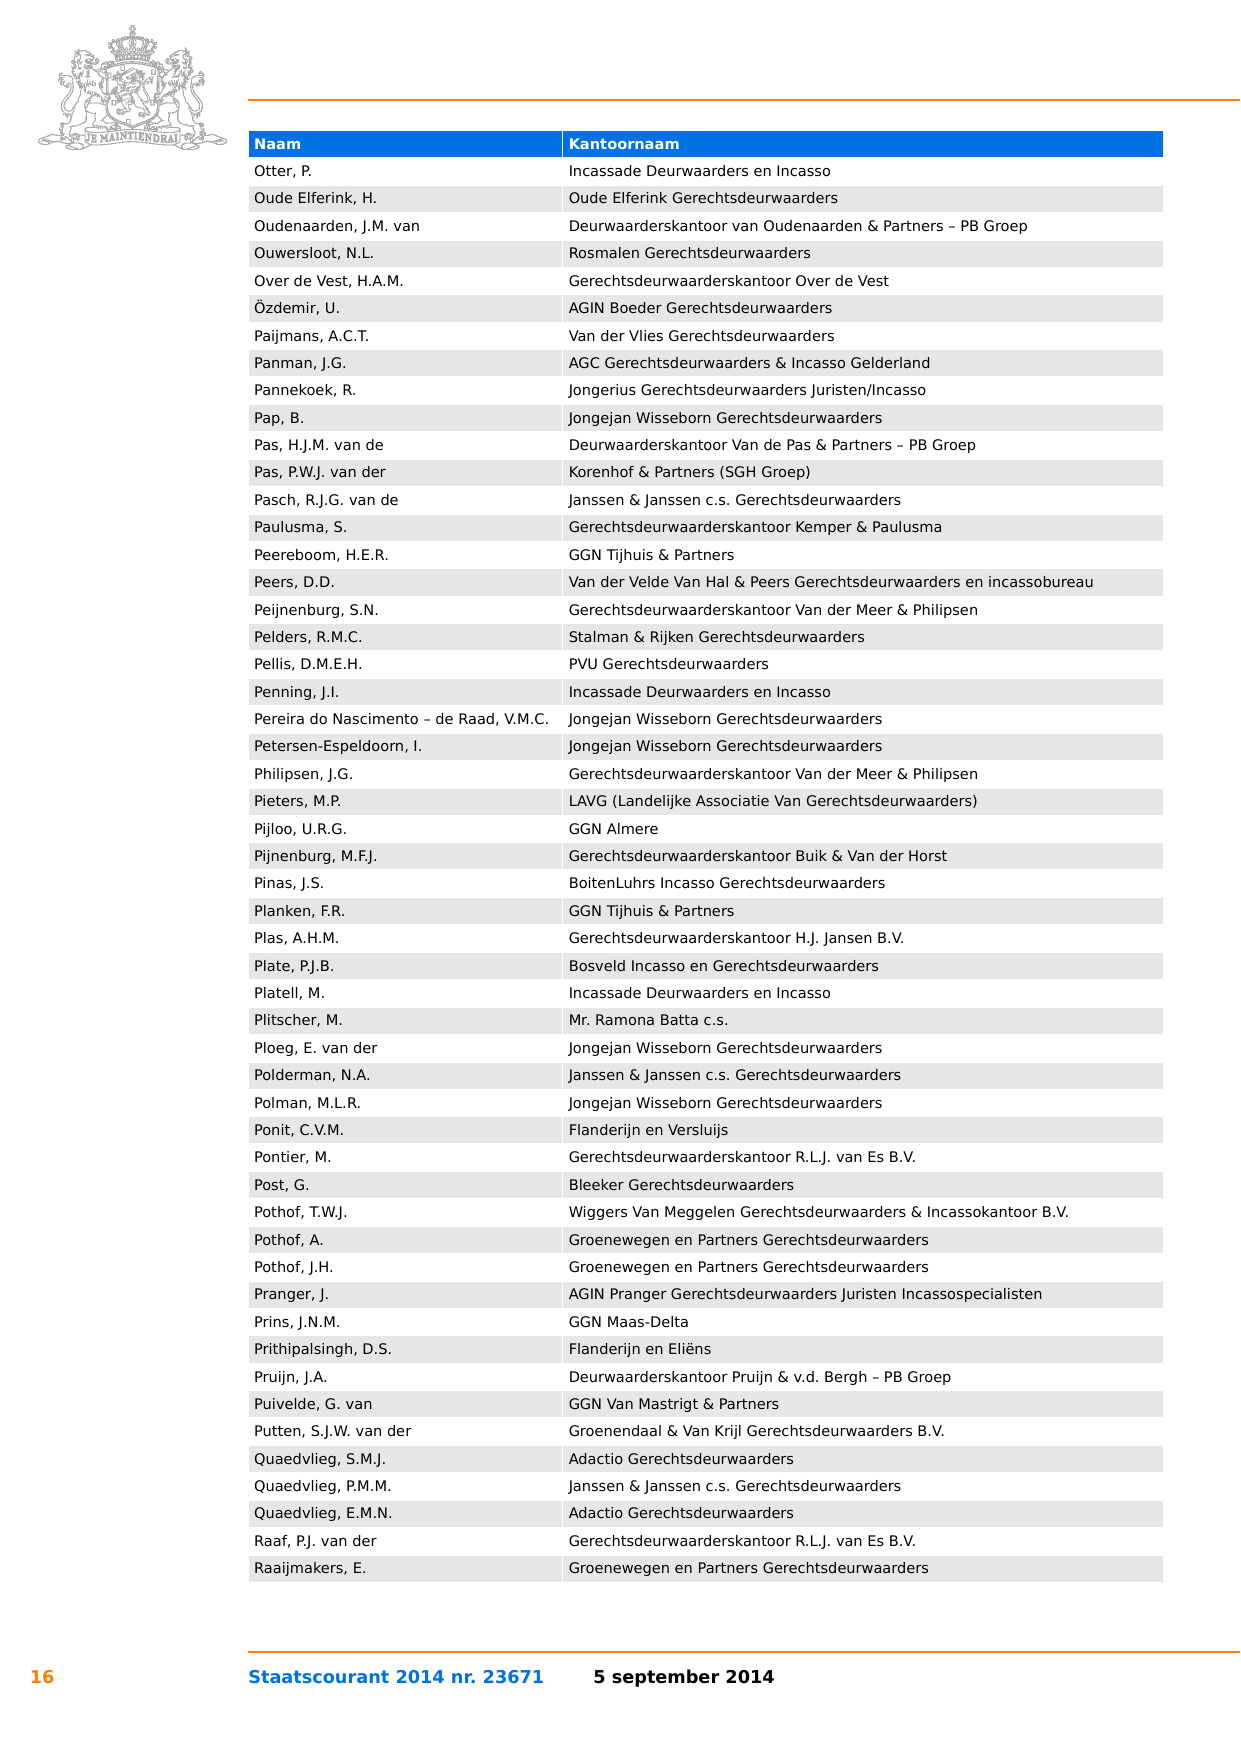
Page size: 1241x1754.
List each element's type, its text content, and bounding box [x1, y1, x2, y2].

table_cell Groenewegen en Partners Gerechtsdeurwaarders [563, 1227, 1163, 1253]
table_cell Van der Vlies Gerechtsdeurwaarders [563, 323, 1163, 349]
table_cell GGN Tijhuis & Partners [563, 542, 1163, 568]
table_cell Peijnenburg, S.N. [249, 597, 562, 623]
table_cell Penning, J.I. [249, 679, 562, 705]
table_cell Platell, M. [249, 980, 562, 1007]
table_cell GGN Van Mastrigt & Partners [563, 1391, 1163, 1417]
table_cell Pothof, J.H. [249, 1254, 562, 1281]
table_cell Pas, H.J.M. van de [249, 432, 562, 459]
table_cell Gerechtsdeurwaarderskantoor H.J. Jansen B.V. [563, 925, 1163, 952]
table_cell Pontier, M. [249, 1145, 562, 1171]
table_cell Incassade Deurwaarders en Incasso [563, 980, 1163, 1007]
table_cell Ouwersloot, N.L. [249, 241, 562, 267]
table_cell PVU Gerechtsdeurwaarders [563, 651, 1163, 678]
table_cell Gerechtsdeurwaarderskantoor Van der Meer & Philipsen [563, 761, 1163, 787]
table_cell Gerechtsdeurwaarderskantoor Buik & Van der Horst [563, 843, 1163, 869]
table_cell Pijnenburg, M.F.J. [249, 843, 562, 869]
table_cell Deurwaarderskantoor van Oudenaarden & Partners – PB Groep [563, 213, 1163, 239]
table_cell Post, G. [249, 1172, 562, 1198]
table_header Kantoornaam [563, 131, 1163, 157]
table_cell Petersen-Espeldoorn, I. [249, 734, 562, 760]
table_cell Otter, P. [249, 158, 562, 185]
table_cell Van der Velde Van Hal & Peers Gerechtsdeurwaarders en incassobureau [563, 569, 1163, 596]
table_cell Pranger, J. [249, 1282, 562, 1308]
table_cell Pinas, J.S. [249, 871, 562, 897]
table_cell Adactio Gerechtsdeurwaarders [563, 1501, 1163, 1527]
table_cell Polderman, N.A. [249, 1063, 562, 1089]
table_cell Pelders, R.M.C. [249, 624, 562, 650]
table_cell Paulusma, S. [249, 515, 562, 541]
table_cell Gerechtsdeurwaarderskantoor Over de Vest [563, 268, 1163, 294]
table_cell Over de Vest, H.A.M. [249, 268, 562, 294]
table_cell Plitscher, M. [249, 1008, 562, 1034]
table_cell Plas, A.H.M. [249, 925, 562, 952]
table_cell Ponit, C.V.M. [249, 1117, 562, 1143]
table_cell Peers, D.D. [249, 569, 562, 596]
table_cell Pothof, A. [249, 1227, 562, 1253]
table_cell Pieters, M.P. [249, 789, 562, 815]
table_cell Janssen & Janssen c.s. Gerechtsdeurwaarders [563, 1063, 1163, 1089]
table_cell Stalman & Rijken Gerechtsdeurwaarders [563, 624, 1163, 650]
table_cell Mr. Ramona Batta c.s. [563, 1008, 1163, 1034]
table_cell Özdemir, U. [249, 295, 562, 322]
table_cell Jongerius Gerechtsdeurwaarders Juristen/Incasso [563, 378, 1163, 404]
table_cell Pellis, D.M.E.H. [249, 651, 562, 678]
table_cell Raaijmakers, E. [249, 1556, 562, 1582]
table_cell GGN Almere [563, 816, 1163, 842]
table_cell Flanderijn en Eliëns [563, 1336, 1163, 1363]
picture [38, 25, 227, 150]
table_cell Pap, B. [249, 405, 562, 431]
table_cell Quaedvlieg, P.M.M. [249, 1473, 562, 1500]
table_cell Gerechtsdeurwaarderskantoor R.L.J. van Es B.V. [563, 1145, 1163, 1171]
table_cell Plate, P.J.B. [249, 953, 562, 979]
table_cell Korenhof & Partners (SGH Groep) [563, 460, 1163, 486]
table_cell Prithipalsingh, D.S. [249, 1336, 562, 1363]
table_cell Pijloo, U.R.G. [249, 816, 562, 842]
table_cell Pothof, T.W.J. [249, 1199, 562, 1226]
table_cell Incassade Deurwaarders en Incasso [563, 679, 1163, 705]
table_cell Paijmans, A.C.T. [249, 323, 562, 349]
table_cell Puivelde, G. van [249, 1391, 562, 1417]
table_cell Peereboom, H.E.R. [249, 542, 562, 568]
table_cell Flanderijn en Versluijs [563, 1117, 1163, 1143]
table_cell Ploeg, E. van der [249, 1035, 562, 1061]
table_cell GGN Maas-Delta [563, 1309, 1163, 1335]
table_cell Gerechtsdeurwaarderskantoor Van der Meer & Philipsen [563, 597, 1163, 623]
table_cell Prins, J.N.M. [249, 1309, 562, 1335]
table_cell Deurwaarderskantoor Pruijn & v.d. Bergh – PB Groep [563, 1364, 1163, 1390]
table_cell AGIN Pranger Gerechtsdeurwaarders Juristen Incassospecialisten [563, 1282, 1163, 1308]
table_cell Incassade Deurwaarders en Incasso [563, 158, 1163, 185]
table_cell Polman, M.L.R. [249, 1090, 562, 1116]
table_cell Pannekoek, R. [249, 378, 562, 404]
table_cell Wiggers Van Meggelen Gerechtsdeurwaarders & Incassokantoor B.V. [563, 1199, 1163, 1226]
table_cell Pruijn, J.A. [249, 1364, 562, 1390]
table_cell Jongejan Wisseborn Gerechtsdeurwaarders [563, 1090, 1163, 1116]
table_cell Adactio Gerechtsdeurwaarders [563, 1446, 1163, 1472]
table_cell AGC Gerechtsdeurwaarders & Incasso Gelderland [563, 350, 1163, 376]
table_cell Gerechtsdeurwaarderskantoor R.L.J. van Es B.V. [563, 1528, 1163, 1554]
table_cell Janssen & Janssen c.s. Gerechtsdeurwaarders [563, 487, 1163, 513]
table_cell LAVG (Landelijke Associatie Van Gerechtsdeurwaarders) [563, 789, 1163, 815]
table_cell Pasch, R.J.G. van de [249, 487, 562, 513]
table_cell Jongejan Wisseborn Gerechtsdeurwaarders [563, 405, 1163, 431]
table_cell Jongejan Wisseborn Gerechtsdeurwaarders [563, 734, 1163, 760]
table_cell Philipsen, J.G. [249, 761, 562, 787]
table_cell Groenendaal & Van Krijl Gerechtsdeurwaarders B.V. [563, 1419, 1163, 1445]
table_cell Groenewegen en Partners Gerechtsdeurwaarders [563, 1254, 1163, 1281]
table_cell Quaedvlieg, S.M.J. [249, 1446, 562, 1472]
table_cell Rosmalen Gerechtsdeurwaarders [563, 241, 1163, 267]
table_cell AGIN Boeder Gerechtsdeurwaarders [563, 295, 1163, 322]
table_cell Jongejan Wisseborn Gerechtsdeurwaarders [563, 706, 1163, 733]
table_cell GGN Tijhuis & Partners [563, 898, 1163, 924]
table_header Naam [249, 131, 562, 157]
table_cell Panman, J.G. [249, 350, 562, 376]
table_cell Oude Elferink Gerechtsdeurwaarders [563, 186, 1163, 212]
table_cell Planken, F.R. [249, 898, 562, 924]
table_cell Groenewegen en Partners Gerechtsdeurwaarders [563, 1556, 1163, 1582]
table_cell Pas, P.W.J. van der [249, 460, 562, 486]
table_cell Oude Elferink, H. [249, 186, 562, 212]
table_cell Raaf, P.J. van der [249, 1528, 562, 1554]
table_cell Putten, S.J.W. van der [249, 1419, 562, 1445]
table_cell Deurwaarderskantoor Van de Pas & Partners – PB Groep [563, 432, 1163, 459]
table_cell Bleeker Gerechtsdeurwaarders [563, 1172, 1163, 1198]
table_cell Gerechtsdeurwaarderskantoor Kemper & Paulusma [563, 515, 1163, 541]
table_cell Pereira do Nascimento – de Raad, V.M.C. [249, 706, 562, 733]
table_cell Janssen & Janssen c.s. Gerechtsdeurwaarders [563, 1473, 1163, 1500]
table_cell Bosveld Incasso en Gerechtsdeurwaarders [563, 953, 1163, 979]
table_cell BoitenLuhrs Incasso Gerechtsdeurwaarders [563, 871, 1163, 897]
table_cell Oudenaarden, J.M. van [249, 213, 562, 239]
table_cell Quaedvlieg, E.M.N. [249, 1501, 562, 1527]
table_cell Jongejan Wisseborn Gerechtsdeurwaarders [563, 1035, 1163, 1061]
